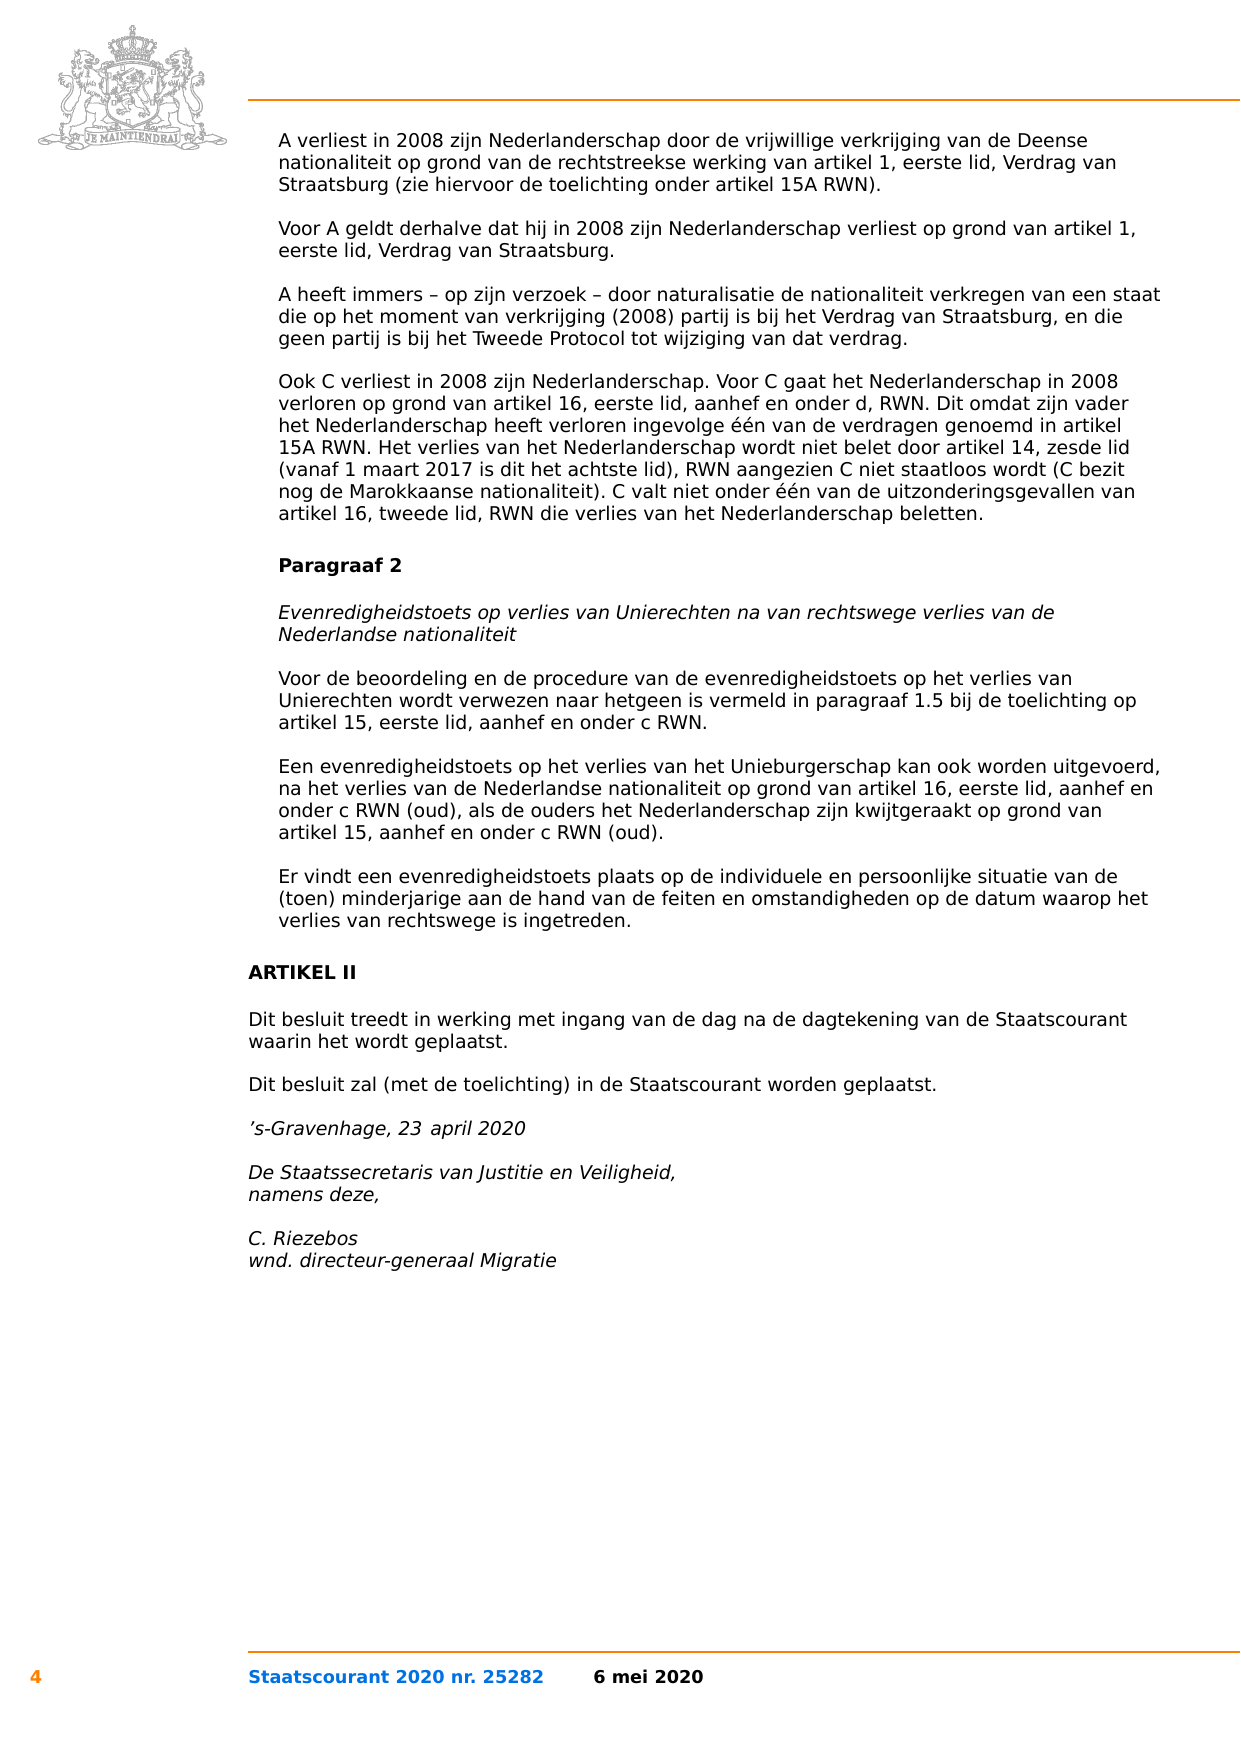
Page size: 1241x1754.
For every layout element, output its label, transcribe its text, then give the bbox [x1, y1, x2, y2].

text De Staatssecretaris van Justitie en Veiligheid, namens deze, C. Riezebos wnd. directeur-generaal Migratie [248, 1162, 1163, 1272]
text Ook C verliest in 2008 zijn Nederlanderschap. Voor C gaat het Nederlanderschap in 2008 verloren op grond van artikel 16, eerste lid, aanhef en onder d, RWN. Dit omdat zijn vader het Nederlanderschap heeft verloren ingevolge één van de verdragen genoemd in artikel 15A RWN. Het verlies van het Nederlanderschap wordt niet belet door artikel 14, zesde lid (vanaf 1 maart 2017 is dit het achtste lid), RWN aangezien C niet staatloos wordt (C bezit nog de Marokkaanse nationaliteit). C valt niet onder één van de uitzonderingsgevallen van artikel 16, tweede lid, RWN die verlies van het Nederlanderschap beletten. [278, 371, 1163, 525]
picture [38, 25, 227, 150]
text Een evenredigheidstoets op het verlies van het Unieburgerschap kan ook worden uitgevoerd, na het verlies van de Nederlandse nationaliteit op grond van artikel 16, eerste lid, aanhef en onder c RWN (oud), als de ouders het Nederlanderschap zijn kwijtgeraakt op grond van artikel 15, aanhef en onder c RWN (oud). [278, 756, 1163, 844]
text Voor de beoordeling en de procedure van de evenredigheidstoets op het verlies van Unierechten wordt verwezen naar hetgeen is vermeld in paragraaf 1.5 bij de toelichting op artikel 15, eerste lid, aanhef en onder c RWN. [278, 668, 1163, 734]
text Dit besluit treedt in werking met ingang van de dag na de dagtekening van de Staatscourant waarin het wordt geplaatst. [248, 1008, 1163, 1052]
subtitle Paragraaf 2 [278, 555, 1163, 577]
text Dit besluit zal (met de toelichting) in de Staatscourant worden geplaatst. [248, 1074, 1163, 1096]
text ’s-Gravenhage, 23 april 2020 [248, 1118, 1163, 1140]
text A heeft immers – op zijn verzoek – door naturalisatie de nationaliteit verkregen van een staat die op het moment van verkrijging (2008) partij is bij het Verdrag van Straatsburg, en die geen partij is bij het Tweede Protocol tot wijziging van dat verdrag. [278, 283, 1163, 349]
subtitle Evenredigheidstoets op verlies van Unierechten na van rechtswege verlies van de Nederlandse nationaliteit [278, 602, 1163, 646]
text Er vindt een evenredigheidstoets plaats op de individuele en persoonlijke situatie van de (toen) minderjarige aan de hand van de feiten en omstandigheden op de datum waarop het verlies van rechtswege is ingetreden. [278, 866, 1163, 932]
subtitle ARTIKEL II [248, 962, 1163, 983]
text A verliest in 2008 zijn Nederlanderschap door de vrijwillige verkrijging van de Deense nationaliteit op grond van de rechtstreekse werking van artikel 1, eerste lid, Verdrag van Straatsburg (zie hiervoor de toelichting onder artikel 15A RWN). [278, 130, 1163, 196]
text Voor A geldt derhalve dat hij in 2008 zijn Nederlanderschap verliest op grond van artikel 1, eerste lid, Verdrag van Straatsburg. [278, 218, 1163, 262]
